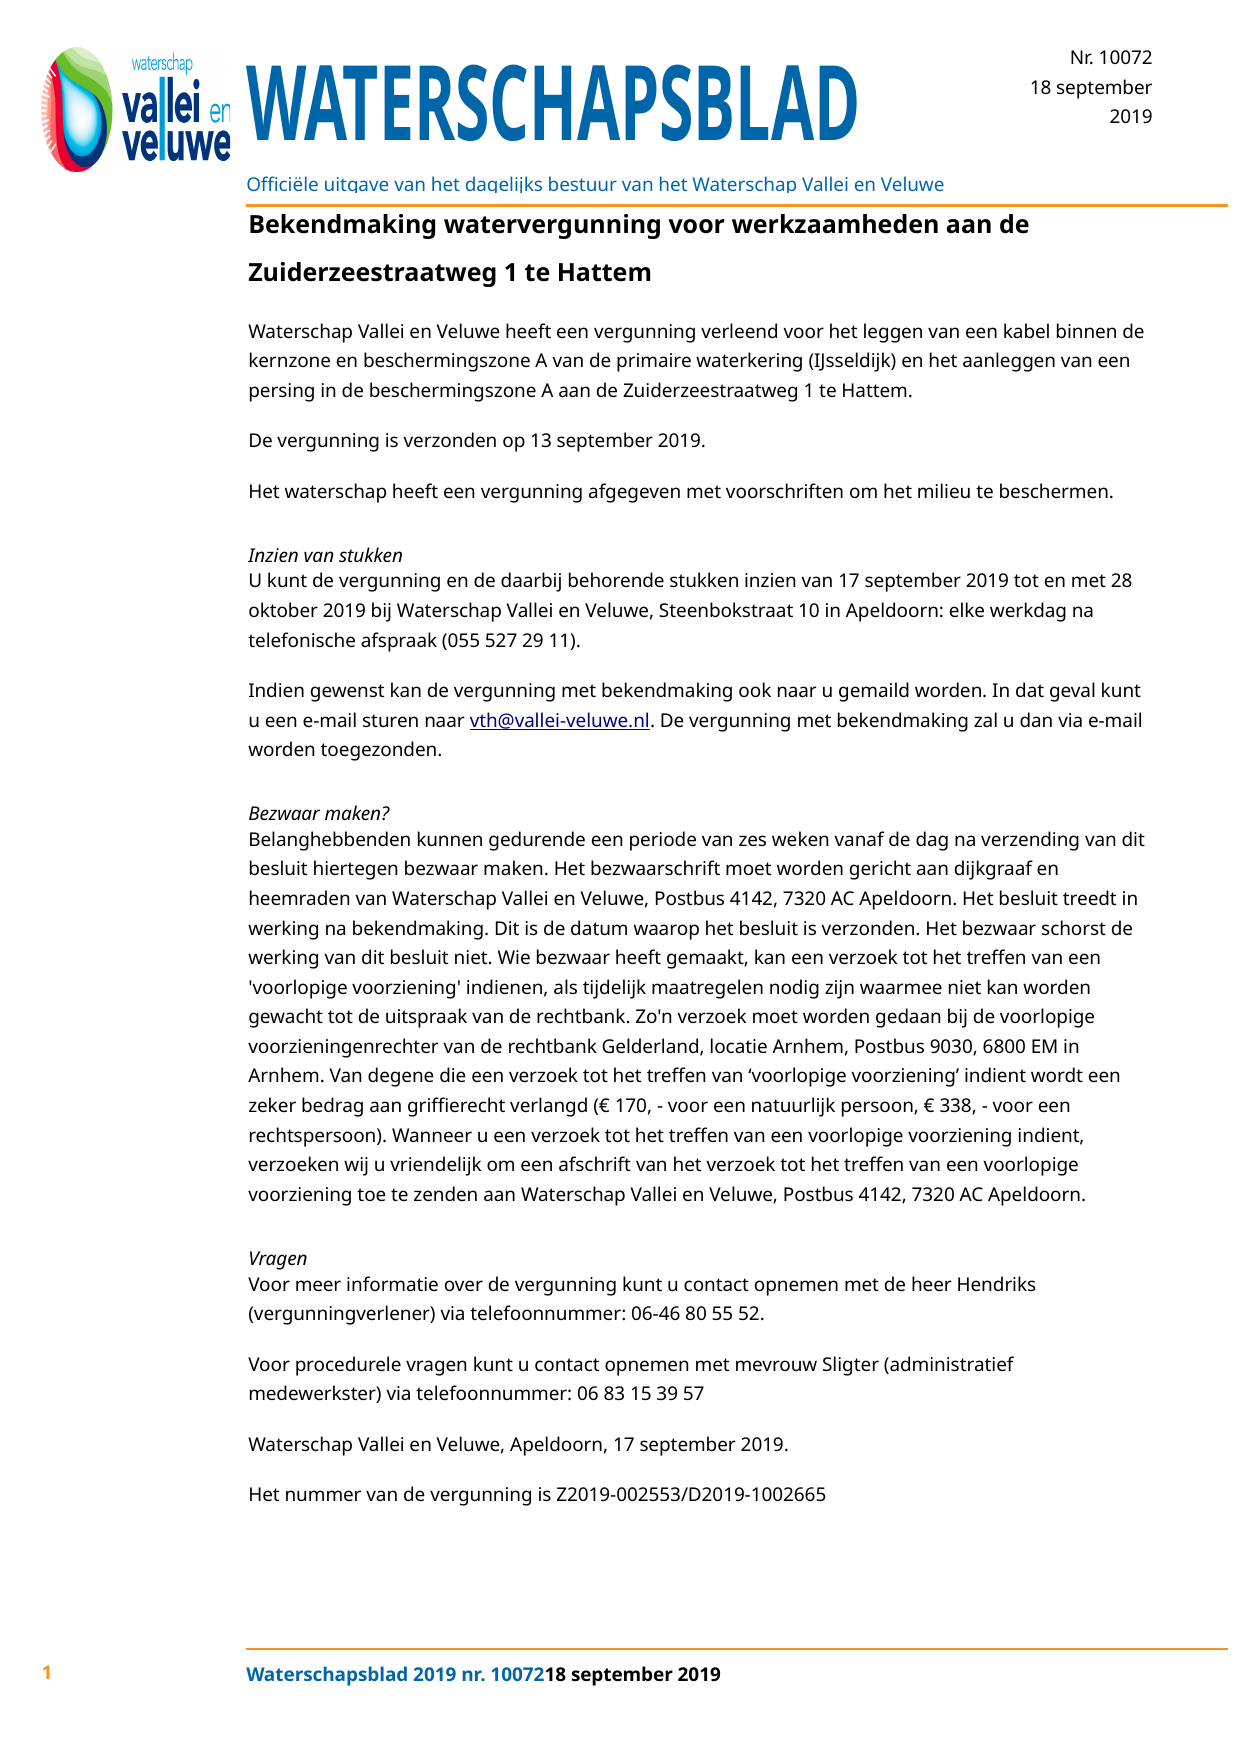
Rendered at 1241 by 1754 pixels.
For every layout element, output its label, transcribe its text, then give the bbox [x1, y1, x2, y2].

text De vergunning is verzonden op 13 september 2019. [248, 427, 1152, 453]
text Het waterschap heeft een vergunning afgegeven met voorschriften om het milieu te beschermen. [248, 478, 1152, 504]
text Bezwaar maken? [248, 800, 1152, 826]
text Het nummer van de vergunning is Z2019-002553/D2019-1002665 [248, 1481, 1152, 1507]
text Bekendmaking watervergunning voor werkzaamheden aan de Zuiderzeestraatweg 1 te Hattem [248, 207, 1152, 288]
text Voor meer informatie over de vergunning kunt u contact opnemen met de heer Hendriks (vergunningverlener) via telefoonnummer: 06-46 80 55 52. [248, 1271, 1152, 1326]
text Indien gewenst kan de vergunning met bekendmaking ook naar u gemaild worden. In dat geval kunt u een e-mail sturen naar vth@vallei-veluwe.nl. De vergunning met bekendmaking zal u dan via e-mail worden toegezonden. [248, 677, 1152, 762]
text Inzien van stukken [248, 542, 1152, 568]
text Belanghebbenden kunnen gedurende een periode van zes weken vanaf de dag na verzending van dit besluit hiertegen bezwaar maken. Het bezwaarschrift moet worden gericht aan dijkgraaf en heemraden van Waterschap Vallei en Veluwe, Postbus 4142, 7320 AC Apeldoorn. Het besluit treedt in werking na bekendmaking. Dit is de datum waarop het besluit is verzonden. Het bezwaar schorst de werking van dit besluit niet. Wie bezwaar heeft gemaakt, kan een verzoek tot het treffen van een 'voorlopige voorziening' indienen, als tijdelijk maatregelen nodig zijn waarmee niet kan worden gewacht tot de uitspraak van de rechtbank. Zo'n verzoek moet worden gedaan bij de voorlopige voorzieningenrechter van de rechtbank Gelderland, locatie Arnhem, Postbus 9030, 6800 EM in Arnhem. Van degene die een verzoek tot het treffen van ‘voorlopige voorziening’ indient wordt een zeker bedrag aan griffierecht verlangd (€ 170, - voor een natuurlijk persoon, € 338, - voor een rechtspersoon). Wanneer u een verzoek tot het treffen van een voorlopige voorziening indient, verzoeken wij u vriendelijk om een afschrift van het verzoek tot het treffen van een voorlopige voorziening toe te zenden aan Waterschap Vallei en Veluwe, Postbus 4142, 7320 AC Apeldoorn. [248, 826, 1152, 1207]
text Waterschap Vallei en Veluwe, Apeldoorn, 17 september 2019. [248, 1431, 1152, 1456]
text U kunt de vergunning en de daarbij behorende stukken inzien van 17 september 2019 tot en met 28 oktober 2019 bij Waterschap Vallei en Veluwe, Steenbokstraat 10 in Apeldoorn: elke werkdag na telefonische afspraak (055 527 29 11). [248, 568, 1152, 652]
picture [41, 47, 231, 172]
text Voor procedurele vragen kunt u contact opnemen met mevrouw Sligter (administratief medewerkster) via telefoonnummer: 06 83 15 39 57 [248, 1351, 1152, 1406]
text Waterschap Vallei en Veluwe heeft een vergunning verleend voor het leggen van een kabel binnen de kernzone en beschermingszone A van de primaire waterkering (IJsseldijk) en het aanleggen van een persing in de beschermingszone A aan de Zuiderzeestraatweg 1 te Hattem. [248, 318, 1152, 403]
text Vragen [248, 1245, 1152, 1271]
